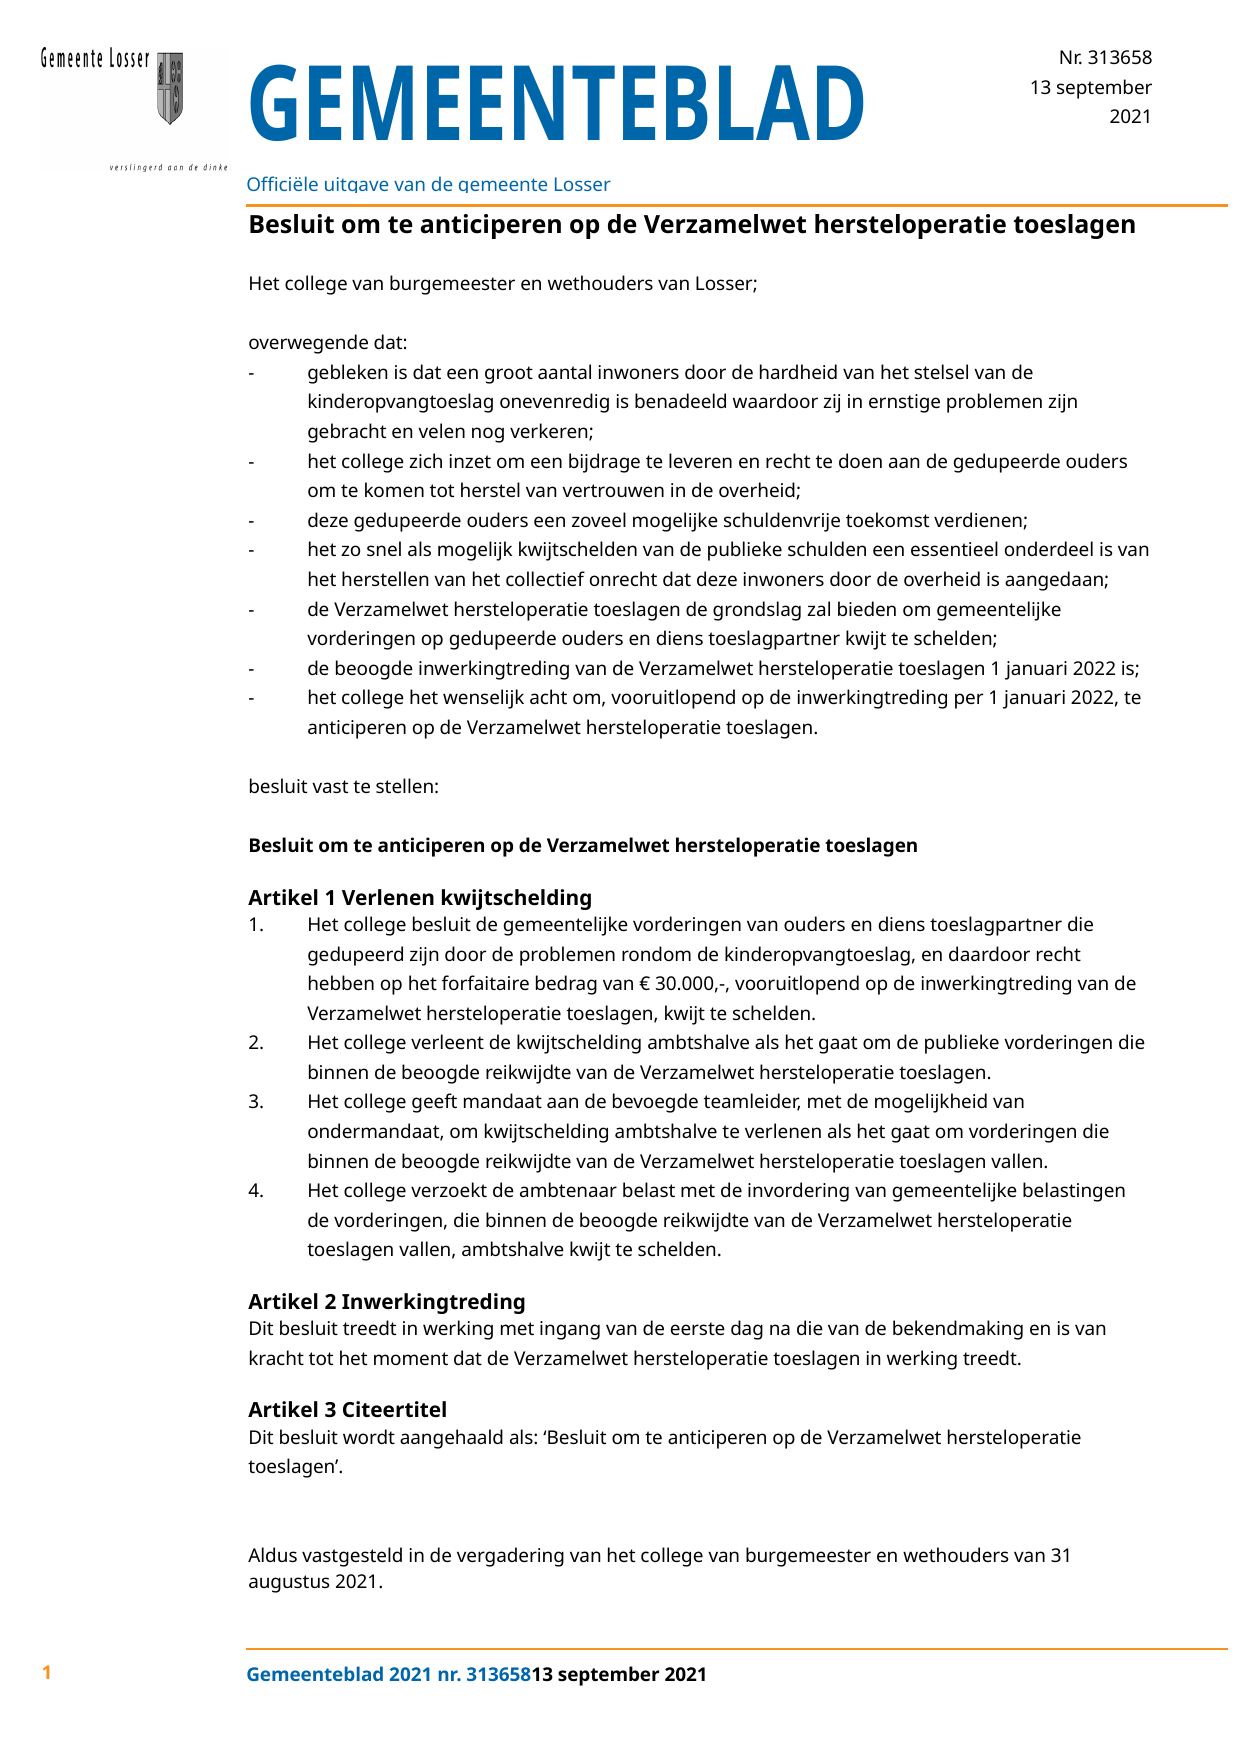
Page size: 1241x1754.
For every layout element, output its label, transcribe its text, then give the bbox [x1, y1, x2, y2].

text Artikel 1 Verlenen kwijtschelding [248, 883, 1152, 911]
list de beoogde inwerkingtreding van de Verzamelwet hersteloperatie toeslagen 1 januari 2022 is; [248, 655, 1152, 681]
list gebleken is dat een groot aantal inwoners door de hardheid van het stelsel van de kinderopvangtoeslag onevenredig is benadeeld waardoor zij in ernstige problemen zijn gebracht en velen nog verkeren; [248, 359, 1152, 444]
text Het college van burgemeester en wethouders van Losser; [248, 270, 1152, 296]
text Artikel 2 Inwerkingtreding [248, 1287, 1152, 1316]
list Het college verzoekt de ambtenaar belast met de invordering van gemeentelijke belastingen de vorderingen, die binnen de beoogde reikwijdte van de Verzamelwet hersteloperatie toeslagen vallen, ambtshalve kwijt te schelden. [248, 1177, 1152, 1262]
text Artikel 3 Citeertitel [248, 1396, 1152, 1424]
text Aldus vastgesteld in de vergadering van het college van burgemeester en wethouders van 31 augustus 2021. [248, 1542, 1152, 1594]
text Besluit om te anticiperen op de Verzamelwet hersteloperatie toeslagen [248, 207, 1152, 241]
list het zo snel als mogelijk kwijtschelden van de publieke schulden een essentieel onderdeel is van het herstellen van het collectief onrecht dat deze inwoners door de overheid is aangedaan; [248, 537, 1152, 592]
text besluit vast te stellen: [248, 773, 1152, 799]
list het college zich inzet om een bijdrage te leveren en recht te doen aan de gedupeerde ouders om te komen tot herstel van vertrouwen in de overheid; [248, 448, 1152, 503]
list het college het wenselijk acht om, vooruitlopend op de inwerkingtreding per 1 januari 2022, te anticiperen op de Verzamelwet hersteloperatie toeslagen. [248, 684, 1152, 740]
text Dit besluit wordt aangehaald als: ‘Besluit om te anticiperen op de Verzamelwet hersteloperatie toeslagen’. [248, 1424, 1152, 1479]
list deze gedupeerde ouders een zoveel mogelijke schuldenvrije toekomst verdienen; [248, 507, 1152, 533]
text overwegende dat: [248, 329, 1152, 355]
list Het college besluit de gemeentelijke vorderingen van ouders en diens toeslagpartner die gedupeerd zijn door de problemen rondom de kinderopvangtoeslag, en daardoor recht hebben op het forfaitaire bedrag van € 30.000,-, vooruitlopend op de inwerkingtreding van de Verzamelwet hersteloperatie toeslagen, kwijt te schelden. [248, 911, 1152, 1026]
list Het college geeft mandaat aan de bevoegde teamleider, met de mogelijkheid van ondermandaat, om kwijtschelding ambtshalve te verlenen als het gaat om vorderingen die binnen de beoogde reikwijdte van de Verzamelwet hersteloperatie toeslagen vallen. [248, 1089, 1152, 1174]
text Besluit om te anticiperen op de Verzamelwet hersteloperatie toeslagen [248, 832, 1152, 858]
text Dit besluit treedt in werking met ingang van de eerste dag na die van de bekendmaking en is van kracht tot het moment dat de Verzamelwet hersteloperatie toeslagen in werking treedt. [248, 1316, 1152, 1371]
picture [41, 47, 231, 172]
list de Verzamelwet hersteloperatie toeslagen de grondslag zal bieden om gemeentelijke vorderingen op gedupeerde ouders en diens toeslagpartner kwijt te schelden; [248, 596, 1152, 651]
list Het college verleent de kwijtschelding ambtshalve als het gaat om de publieke vorderingen die binnen de beoogde reikwijdte van de Verzamelwet hersteloperatie toeslagen. [248, 1029, 1152, 1085]
